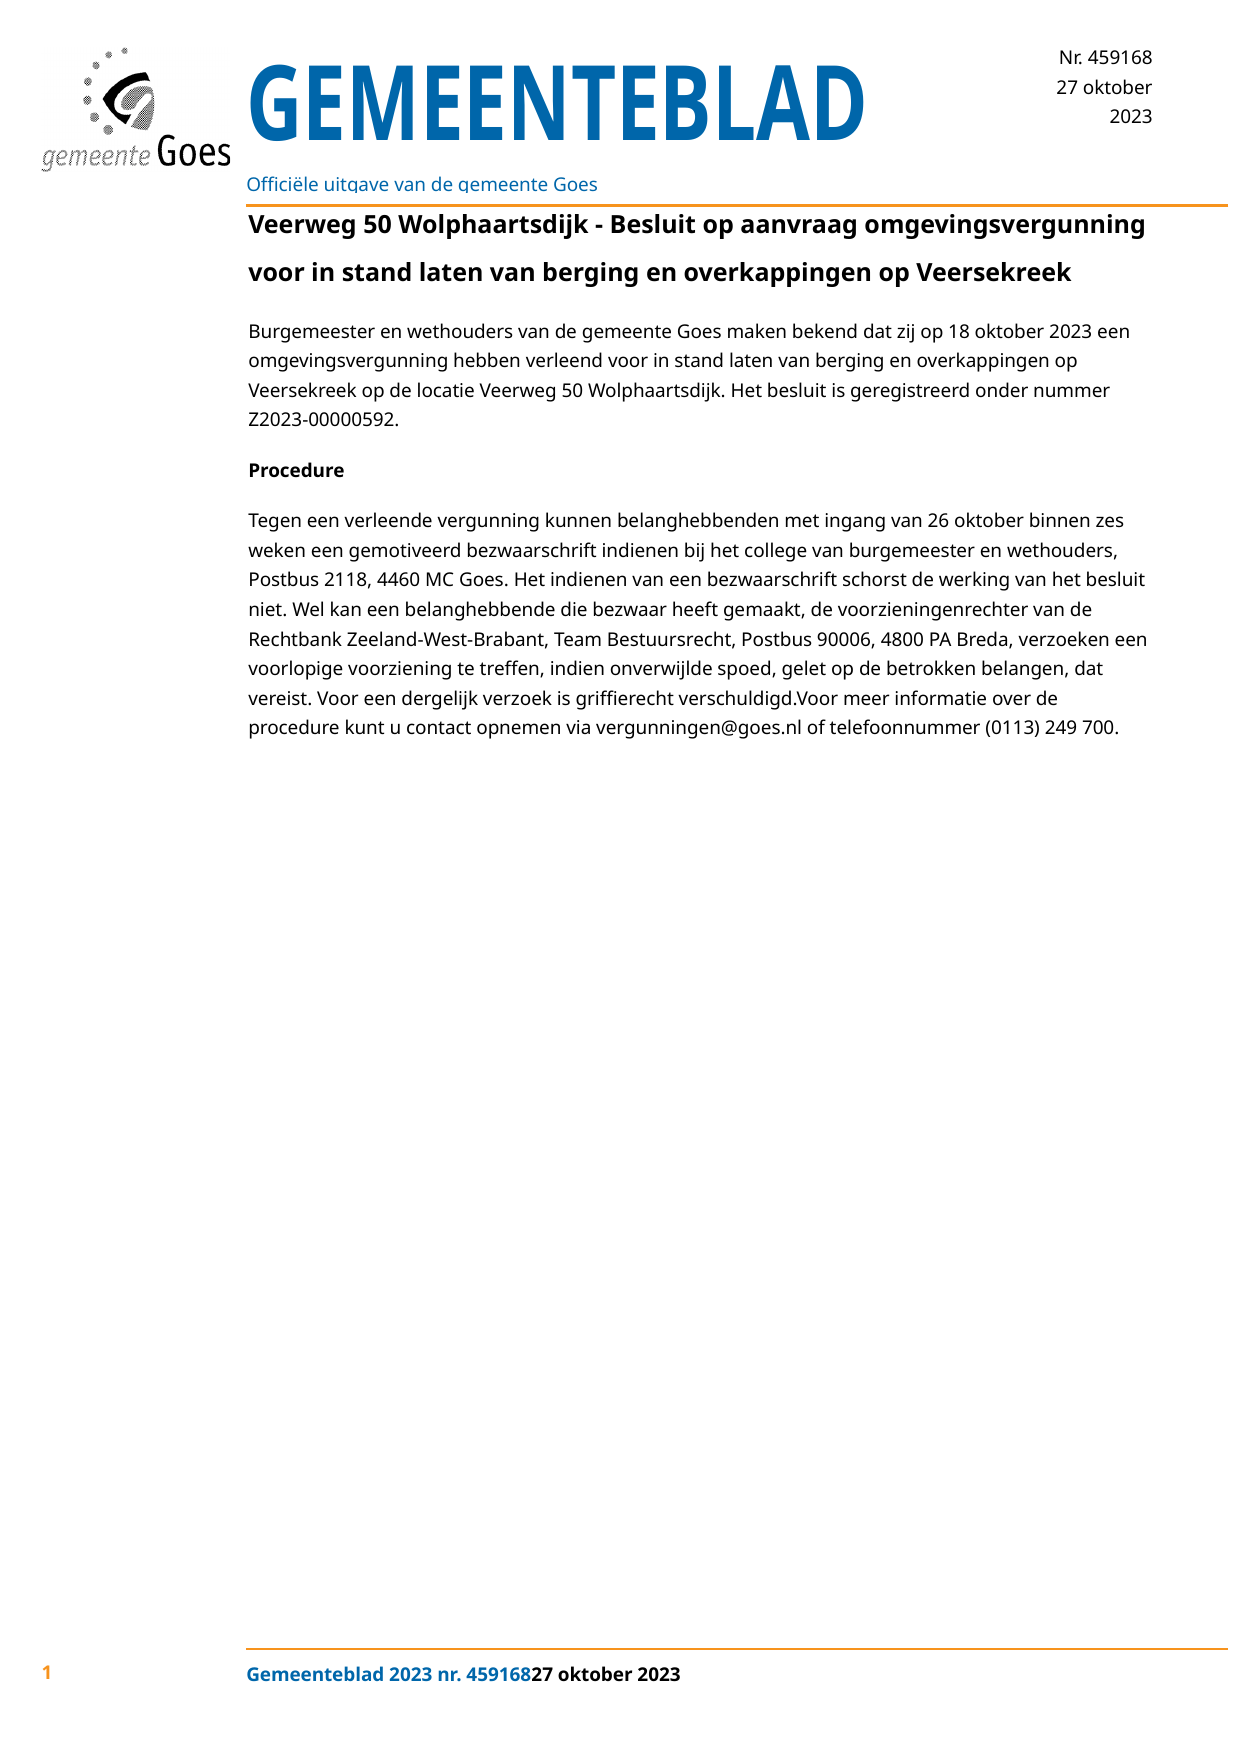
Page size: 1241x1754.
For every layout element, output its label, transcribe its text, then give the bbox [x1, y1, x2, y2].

text Procedure [248, 457, 1152, 483]
text Veerweg 50 Wolphaartsdijk - Besluit op aanvraag omgevingsvergunning voor in stand laten van berging en overkappingen op Veersekreek [248, 207, 1152, 288]
text Burgemeester en wethouders van de gemeente Goes maken bekend dat zij op 18 oktober 2023 een omgevingsvergunning hebben verleend voor in stand laten van berging en overkappingen op Veersekreek op de locatie Veerweg 50 Wolphaartsdijk. Het besluit is geregistreerd onder nummer Z2023-00000592. [248, 318, 1152, 432]
picture [41, 47, 231, 172]
text Tegen een verleende vergunning kunnen belanghebbenden met ingang van 26 oktober binnen zes weken een gemotiveerd bezwaarschrift indienen bij het college van burgemeester en wethouders, Postbus 2118, 4460 MC Goes. Het indienen van een bezwaarschrift schorst de werking van het besluit niet. Wel kan een belanghebbende die bezwaar heeft gemaakt, de voorzieningenrechter van de Rechtbank Zeeland-West-Brabant, Team Bestuursrecht, Postbus 90006, 4800 PA Breda, verzoeken een voorlopige voorziening te treffen, indien onverwijlde spoed, gelet op de betrokken belangen, dat vereist. Voor een dergelijk verzoek is griffierecht verschuldigd.Voor meer informatie over de procedure kunt u contact opnemen via vergunningen@goes.nl of telefoonnummer (0113) 249 700. [248, 507, 1152, 740]
